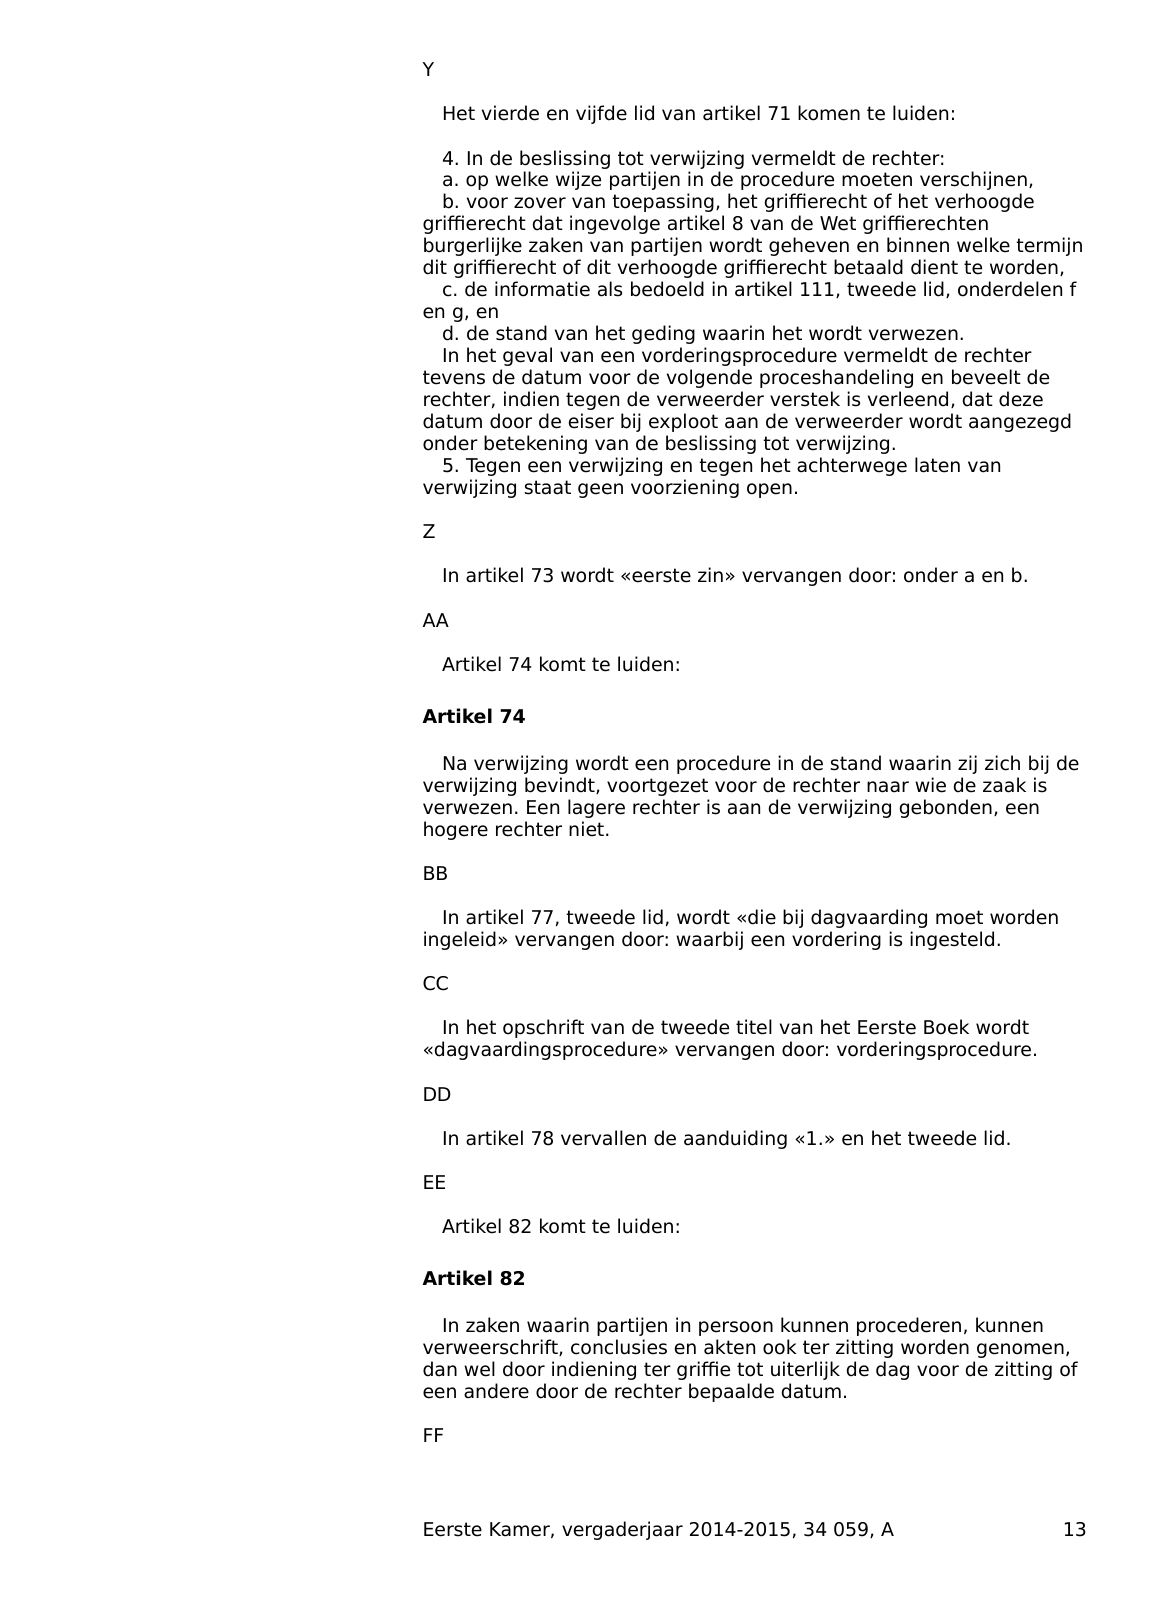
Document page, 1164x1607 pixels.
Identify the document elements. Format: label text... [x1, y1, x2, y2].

text BB [422, 863, 1087, 885]
text Z [422, 521, 1087, 543]
text Na verwijzing wordt een procedure in de stand waarin zij zich bij de verwijzing bevindt, voortgezet voor de rechter naar wie de zaak is verwezen. Een lagere rechter is aan de verwijzing gebonden, een hogere rechter niet. [422, 753, 1087, 841]
text Artikel 74 komt te luiden: [422, 654, 1087, 676]
text b. voor zover van toepassing, het griffierecht of het verhoogde griffierecht dat ingevolge artikel 8 van de Wet griffierechten burgerlijke zaken van partijen wordt geheven en binnen welke termijn dit griffierecht of dit verhoogde griffierecht betaald dient te worden, [422, 191, 1087, 279]
text FF [422, 1425, 1087, 1447]
text Y [422, 59, 1087, 81]
text 5. Tegen een verwijzing en tegen het achterwege laten van verwijzing staat geen voorziening open. [422, 455, 1087, 499]
text In artikel 77, tweede lid, wordt «die bij dagvaarding moet worden ingeleid» vervangen door: waarbij een vordering is ingesteld. [422, 907, 1087, 951]
text Het vierde en vijfde lid van artikel 71 komen te luiden: [422, 103, 1087, 125]
text In zaken waarin partijen in persoon kunnen procederen, kunnen verweerschrift, conclusies en akten ook ter zitting worden genomen, dan wel door indiening ter griffie tot uiterlijk de dag voor de zitting of een andere door de rechter bepaalde datum. [422, 1315, 1087, 1403]
text CC [422, 973, 1087, 995]
text 4. In de beslissing tot verwijzing vermeldt de rechter: [422, 147, 1087, 169]
text AA [422, 609, 1087, 632]
text EE [422, 1172, 1087, 1194]
text DD [422, 1083, 1087, 1105]
subtitle Artikel 82 [422, 1268, 1087, 1290]
text In artikel 78 vervallen de aanduiding «1.» en het tweede lid. [422, 1128, 1087, 1149]
subtitle Artikel 74 [422, 706, 1087, 728]
text In het geval van een vorderingsprocedure vermeldt de rechter tevens de datum voor de volgende proceshandeling en beveelt de rechter, indien tegen de verweerder verstek is verleend, dat deze datum door de eiser bij exploot aan de verweerder wordt aangezegd onder betekening van de beslissing tot verwijzing. [422, 345, 1087, 455]
text c. de informatie als bedoeld in artikel 111, tweede lid, onderdelen f en g, en [422, 279, 1087, 323]
text a. op welke wijze partijen in de procedure moeten verschijnen, [422, 169, 1087, 191]
text Artikel 82 komt te luiden: [422, 1216, 1087, 1238]
text In het opschrift van de tweede titel van het Eerste Boek wordt «dagvaardingsprocedure» vervangen door: vorderingsprocedure. [422, 1017, 1087, 1061]
text In artikel 73 wordt «eerste zin» vervangen door: onder a en b. [422, 565, 1087, 587]
text d. de stand van het geding waarin het wordt verwezen. [422, 323, 1087, 345]
